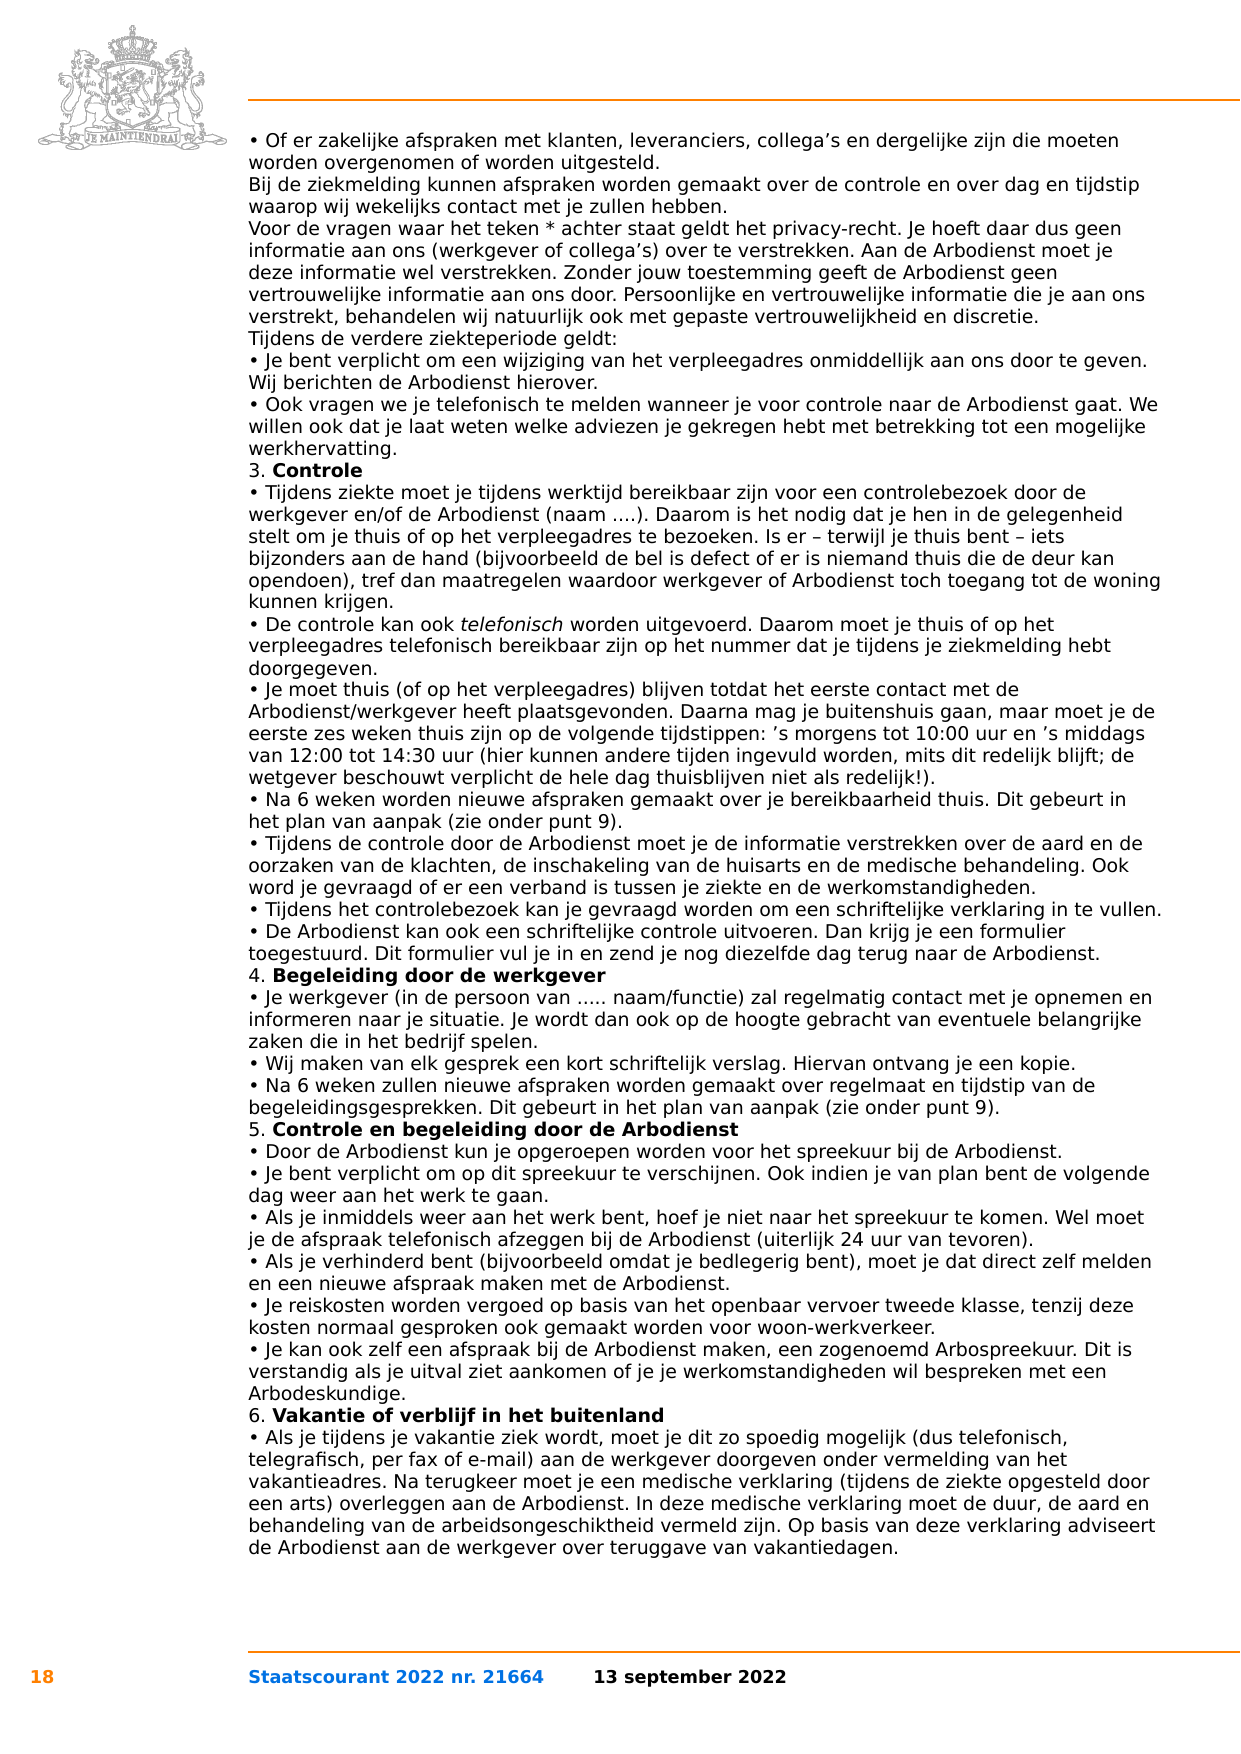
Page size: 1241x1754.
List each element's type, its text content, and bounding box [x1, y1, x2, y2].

text 5. Controle en begeleiding door de Arbodienst [248, 1119, 1163, 1141]
text • Je bent verplicht om een wijziging van het verpleegadres onmiddellijk aan ons door te geven. Wij berichten de Arbodienst hierover. [248, 350, 1163, 394]
text • Ook vragen we je telefonisch te melden wanneer je voor controle naar de Arbodienst gaat. We willen ook dat je laat weten welke adviezen je gekregen hebt met betrekking tot een mogelijke werkhervatting. [248, 394, 1163, 459]
text • Je bent verplicht om op dit spreekuur te verschijnen. Ook indien je van plan bent de volgende dag weer aan het werk te gaan. [248, 1163, 1163, 1207]
text • Tijdens het controlebezoek kan je gevraagd worden om een schriftelijke verklaring in te vullen. [248, 899, 1163, 921]
text • Je moet thuis (of op het verpleegadres) blijven totdat het eerste contact met de Arbodienst/werkgever heeft plaatsgevonden. Daarna mag je buitenshuis gaan, maar moet je de eerste zes weken thuis zijn op de volgende tijdstippen: ’s morgens tot 10:00 uur en ’s middags van 12:00 tot 14:30 uur (hier kunnen andere tijden ingevuld worden, mits dit redelijk blijft; de wetgever beschouwt verplicht de hele dag thuisblijven niet als redelijk!). [248, 679, 1163, 789]
text • Wij maken van elk gesprek een kort schriftelijk verslag. Hiervan ontvang je een kopie. [248, 1053, 1163, 1075]
text • Als je inmiddels weer aan het werk bent, hoef je niet naar het spreekuur te komen. Wel moet je de afspraak telefonisch afzeggen bij de Arbodienst (uiterlijk 24 uur van tevoren). [248, 1207, 1163, 1251]
text • Als je tijdens je vakantie ziek wordt, moet je dit zo spoedig mogelijk (dus telefonisch, telegrafisch, per fax of e-mail) aan de werkgever doorgeven onder vermelding van het vakantieadres. Na terugkeer moet je een medische verklaring (tijdens de ziekte opgesteld door een arts) overleggen aan de Arbodienst. In deze medische verklaring moet de duur, de aard en behandeling van de arbeidsongeschiktheid vermeld zijn. Op basis van deze verklaring adviseert de Arbodienst aan de werkgever over teruggave van vakantiedagen. [248, 1427, 1163, 1558]
picture [38, 25, 227, 150]
text Tijdens de verdere ziekteperiode geldt: [248, 328, 1163, 350]
text Bij de ziekmelding kunnen afspraken worden gemaakt over de controle en over dag en tijdstip waarop wij wekelijks contact met je zullen hebben. [248, 174, 1163, 218]
text • Je kan ook zelf een afspraak bij de Arbodienst maken, een zogenoemd Arbospreekuur. Dit is verstandig als je uitval ziet aankomen of je je werkomstandigheden wil bespreken met een Arbodeskundige. [248, 1339, 1163, 1405]
text • Tijdens de controle door de Arbodienst moet je de informatie verstrekken over de aard en de oorzaken van de klachten, de inschakeling van de huisarts en de medische behandeling. Ook word je gevraagd of er een verband is tussen je ziekte en de werkomstandigheden. [248, 833, 1163, 899]
text • Als je verhinderd bent (bijvoorbeeld omdat je bedlegerig bent), moet je dat direct zelf melden en een nieuwe afspraak maken met de Arbodienst. [248, 1251, 1163, 1295]
text 3. Controle [248, 459, 1163, 482]
text • Door de Arbodienst kun je opgeroepen worden voor het spreekuur bij de Arbodienst. [248, 1141, 1163, 1163]
text • Of er zakelijke afspraken met klanten, leveranciers, collega’s en dergelijke zijn die moeten worden overgenomen of worden uitgesteld. [248, 130, 1163, 174]
text • Na 6 weken worden nieuwe afspraken gemaakt over je bereikbaarheid thuis. Dit gebeurt in het plan van aanpak (zie onder punt 9). [248, 789, 1163, 833]
text 4. Begeleiding door de werkgever [248, 965, 1163, 987]
text • De Arbodienst kan ook een schriftelijke controle uitvoeren. Dan krijg je een formulier toegestuurd. Dit formulier vul je in en zend je nog diezelfde dag terug naar de Arbodienst. [248, 921, 1163, 965]
text • Je reiskosten worden vergoed op basis van het openbaar vervoer tweede klasse, tenzij deze kosten normaal gesproken ook gemaakt worden voor woon-werkverkeer. [248, 1295, 1163, 1339]
text • Na 6 weken zullen nieuwe afspraken worden gemaakt over regelmaat en tijdstip van de begeleidingsgesprekken. Dit gebeurt in het plan van aanpak (zie onder punt 9). [248, 1075, 1163, 1119]
text • Tijdens ziekte moet je tijdens werktijd bereikbaar zijn voor een controlebezoek door de werkgever en/of de Arbodienst (naam ....). Daarom is het nodig dat je hen in de gelegenheid stelt om je thuis of op het verpleegadres te bezoeken. Is er – terwijl je thuis bent – iets bijzonders aan de hand (bijvoorbeeld de bel is defect of er is niemand thuis die de deur kan opendoen), tref dan maatregelen waardoor werkgever of Arbodienst toch toegang tot de woning kunnen krijgen. [248, 482, 1163, 613]
text 6. Vakantie of verblijf in het buitenland [248, 1405, 1163, 1427]
text • Je werkgever (in de persoon van ..... naam/functie) zal regelmatig contact met je opnemen en informeren naar je situatie. Je wordt dan ook op de hoogte gebracht van eventuele belangrijke zaken die in het bedrijf spelen. [248, 987, 1163, 1053]
text Voor de vragen waar het teken * achter staat geldt het privacy-recht. Je hoeft daar dus geen informatie aan ons (werkgever of collega’s) over te verstrekken. Aan de Arbodienst moet je deze informatie wel verstrekken. Zonder jouw toestemming geeft de Arbodienst geen vertrouwelijke informatie aan ons door. Persoonlijke en vertrouwelijke informatie die je aan ons verstrekt, behandelen wij natuurlijk ook met gepaste vertrouwelijkheid en discretie. [248, 218, 1163, 328]
text • De controle kan ook telefonisch worden uitgevoerd. Daarom moet je thuis of op het verpleegadres telefonisch bereikbaar zijn op het nummer dat je tijdens je ziekmelding hebt doorgegeven. [248, 613, 1163, 679]
